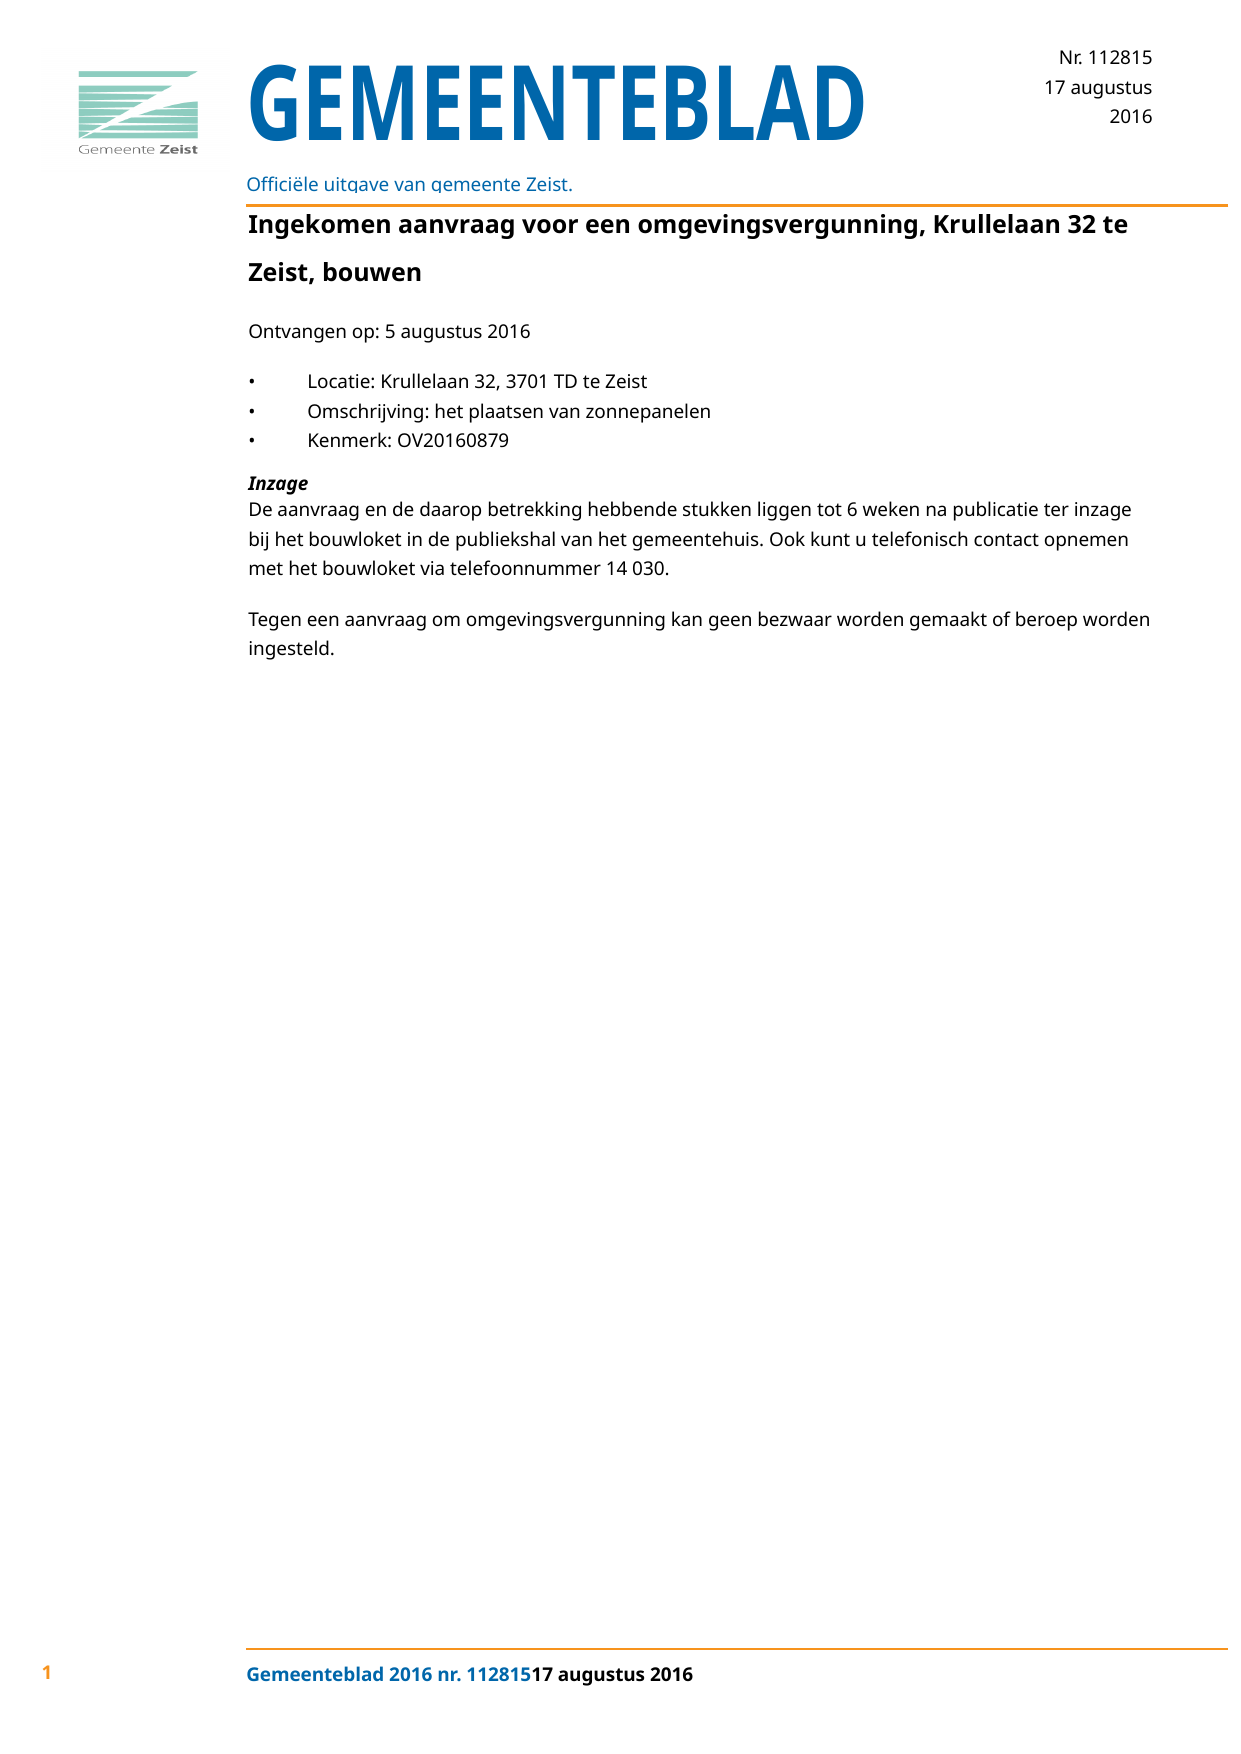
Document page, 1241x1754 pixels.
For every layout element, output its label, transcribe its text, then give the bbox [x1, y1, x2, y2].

text Ontvangen op: 5 augustus 2016 [248, 318, 1152, 344]
list Omschrijving: het plaatsen van zonnepanelen [248, 398, 1152, 424]
list Locatie: Krullelaan 32, 3701 TD te Zeist [248, 368, 1152, 394]
text Tegen een aanvraag om omgevingsvergunning kan geen bezwaar worden gemaakt of beroep worden ingesteld. [248, 606, 1152, 661]
list Kenmerk: OV20160879 [248, 427, 1152, 453]
text De aanvraag en de daarop betrekking hebbende stukken liggen tot 6 weken na publicatie ter inzage bij het bouwloket in de publiekshal van het gemeentehuis. Ook kunt u telefonisch contact opnemen met het bouwloket via telefoonnummer 14 030. [248, 496, 1152, 581]
text Inzage [248, 471, 1152, 496]
picture [41, 47, 231, 172]
text Ingekomen aanvraag voor een omgevingsvergunning, Krullelaan 32 te Zeist, bouwen [248, 207, 1152, 288]
